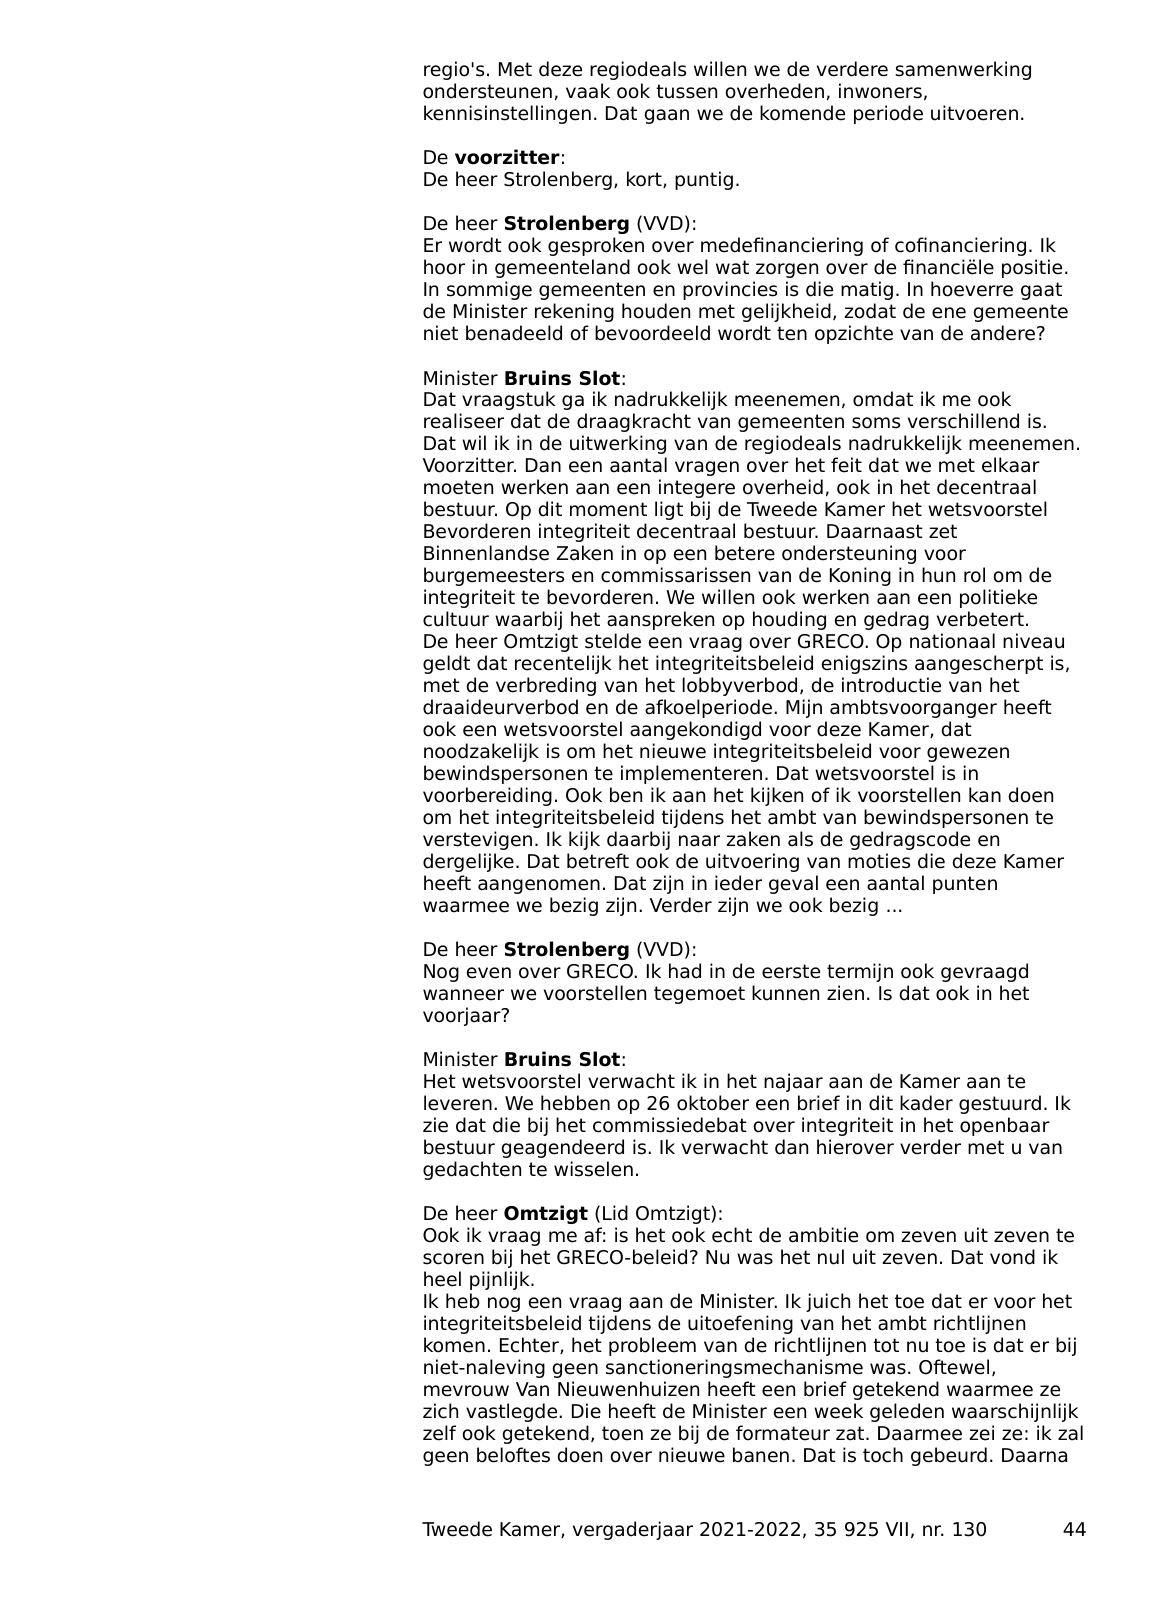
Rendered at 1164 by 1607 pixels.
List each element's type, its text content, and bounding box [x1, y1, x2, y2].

text Dat vraagstuk ga ik nadrukkelijk meenemen, omdat ik me ook realiseer dat de draagkracht van gemeenten soms verschillend is. Dat wil ik in de uitwerking van de regiodeals nadrukkelijk meenemen. [422, 389, 1087, 455]
text De heer Omtzigt (Lid Omtzigt): [422, 1203, 1087, 1225]
text De heer Strolenberg, kort, puntig. [422, 169, 1087, 191]
text De heer Omtzigt stelde een vraag over GRECO. Op nationaal niveau geldt dat recentelijk het integriteitsbeleid enigszins aangescherpt is, met de verbreding van het lobbyverbod, de introductie van het draaideurverbod en de afkoelperiode. Mijn ambtsvoorganger heeft ook een wetsvoorstel aangekondigd voor deze Kamer, dat noodzakelijk is om het nieuwe integriteitsbeleid voor gewezen bewindspersonen te implementeren. Dat wetsvoorstel is in voorbereiding. Ook ben ik aan het kijken of ik voorstellen kan doen om het integriteitsbeleid tijdens het ambt van bewindspersonen te verstevigen. Ik kijk daarbij naar zaken als de gedragscode en dergelijke. Dat betreft ook de uitvoering van moties die deze Kamer heeft aangenomen. Dat zijn in ieder geval een aantal punten waarmee we bezig zijn. Verder zijn we ook bezig ... [422, 631, 1087, 917]
text Ik heb nog een vraag aan de Minister. Ik juich het toe dat er voor het integriteitsbeleid tijdens de uitoefening van het ambt richtlijnen komen. Echter, het probleem van de richtlijnen tot nu toe is dat er bij niet-naleving geen sanctioneringsmechanisme was. Oftewel, mevrouw Van Nieuwenhuizen heeft een brief getekend waarmee ze zich vastlegde. Die heeft de Minister een week geleden waarschijnlijk zelf ook getekend, toen ze bij de formateur zat. Daarmee zei ze: ik zal geen beloftes doen over nieuwe banen. Dat is toch gebeurd. Daarna [422, 1291, 1087, 1467]
text De heer Strolenberg (VVD): [422, 939, 1087, 961]
text Minister Bruins Slot: [422, 367, 1087, 389]
text Voorzitter. Dan een aantal vragen over het feit dat we met elkaar moeten werken aan een integere overheid, ook in het decentraal bestuur. Op dit moment ligt bij de Tweede Kamer het wetsvoorstel Bevorderen integriteit decentraal bestuur. Daarnaast zet Binnenlandse Zaken in op een betere ondersteuning voor burgemeesters en commissarissen van de Koning in hun rol om de integriteit te bevorderen. We willen ook werken aan een politieke cultuur waarbij het aanspreken op houding en gedrag verbetert. [422, 455, 1087, 631]
text Ook ik vraag me af: is het ook echt de ambitie om zeven uit zeven te scoren bij het GRECO-beleid? Nu was het nul uit zeven. Dat vond ik heel pijnlijk. [422, 1225, 1087, 1291]
text De heer Strolenberg (VVD): [422, 213, 1087, 235]
text Het wetsvoorstel verwacht ik in het najaar aan de Kamer aan te leveren. We hebben op 26 oktober een brief in dit kader gestuurd. Ik zie dat die bij het commissiedebat over integriteit in het openbaar bestuur geagendeerd is. Ik verwacht dan hierover verder met u van gedachten te wisselen. [422, 1071, 1087, 1181]
text Nog even over GRECO. Ik had in de eerste termijn ook gevraagd wanneer we voorstellen tegemoet kunnen zien. Is dat ook in het voorjaar? [422, 961, 1087, 1027]
text Minister Bruins Slot: [422, 1049, 1087, 1071]
text Er wordt ook gesproken over medefinanciering of cofinanciering. Ik hoor in gemeenteland ook wel wat zorgen over de financiële positie. In sommige gemeenten en provincies is die matig. In hoeverre gaat de Minister rekening houden met gelijkheid, zodat de ene gemeente niet benadeeld of bevoordeeld wordt ten opzichte van de andere? [422, 235, 1087, 345]
text regio's. Met deze regiodeals willen we de verdere samenwerking ondersteunen, vaak ook tussen overheden, inwoners, kennisinstellingen. Dat gaan we de komende periode uitvoeren. [422, 59, 1087, 125]
text De voorzitter: [422, 147, 1087, 169]
